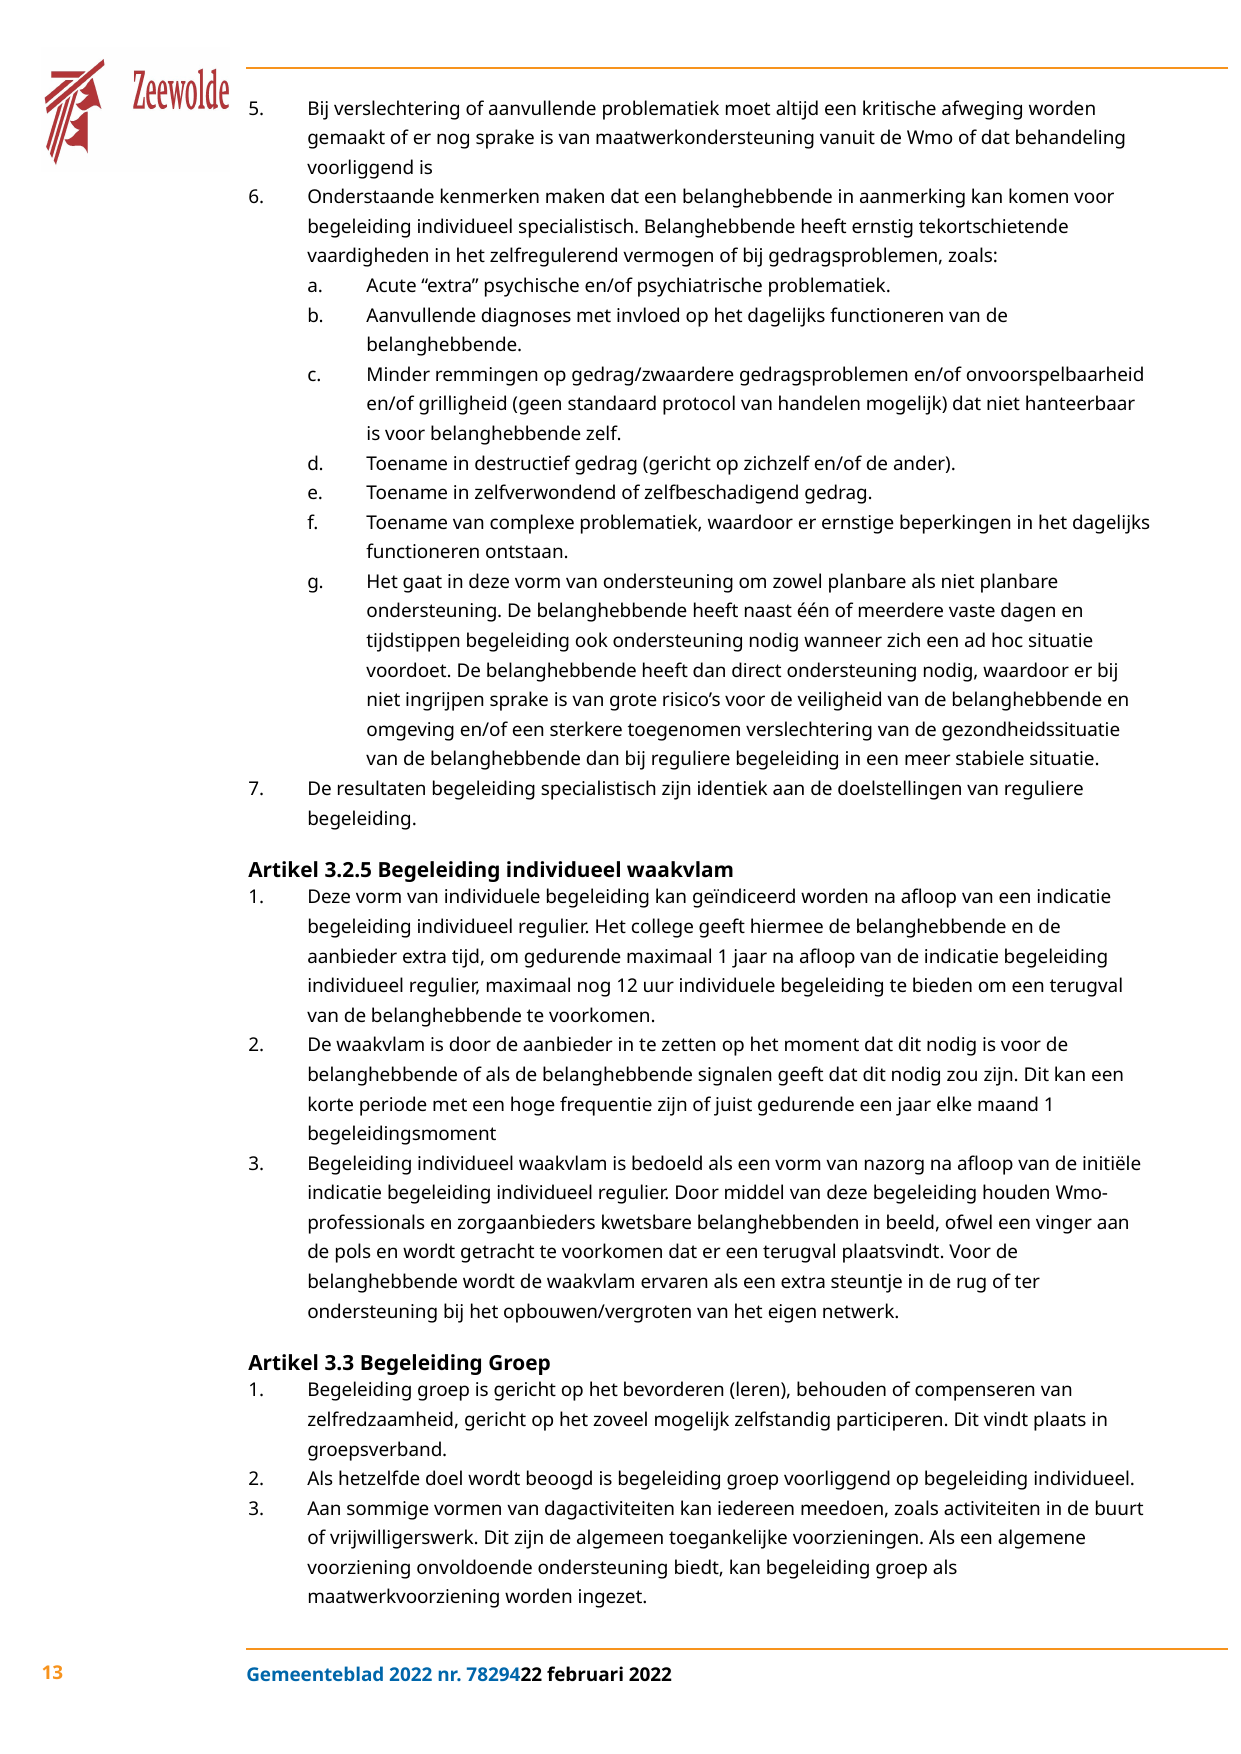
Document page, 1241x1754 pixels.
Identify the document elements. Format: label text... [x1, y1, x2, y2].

list Deze vorm van individuele begeleiding kan geïndiceerd worden na afloop van een indicatie begeleiding individueel regulier. Het college geeft hiermee de belanghebbende en de aanbieder extra tijd, om gedurende maximaal 1 jaar na afloop van de indicatie begeleiding individueel regulier, maximaal nog 12 uur individuele begeleiding te bieden om een terugval van de belanghebbende te voorkomen. [248, 884, 1152, 1028]
list Aanvullende diagnoses met invloed op het dagelijks functioneren van de belanghebbende. [307, 302, 1152, 357]
list Onderstaande kenmerken maken dat een belanghebbende in aanmerking kan komen voor begeleiding individueel specialistisch. Belanghebbende heeft ernstig tekortschietende vaardigheden in het zelfregulerend vermogen of bij gedragsproblemen, zoals: [248, 183, 1152, 268]
picture [41, 47, 231, 172]
list De waakvlam is door de aanbieder in te zetten op het moment dat dit nodig is voor de belanghebbende of als de belanghebbende signalen geeft dat dit nodig zou zijn. Dit kan een korte periode met een hoge frequentie zijn of juist gedurende een jaar elke maand 1 begeleidingsmoment [248, 1032, 1152, 1146]
list Als hetzelfde doel wordt beoogd is begeleiding groep voorliggend op begeleiding individueel. [248, 1465, 1152, 1491]
text Artikel 3.2.5 Begeleiding individueel waakvlam [248, 855, 1152, 884]
list Aan sommige vormen van dagactiviteiten kan iedereen meedoen, zoals activiteiten in de buurt of vrijwilligerswerk. Dit zijn de algemeen toegankelijke voorzieningen. Als een algemene voorziening onvoldoende ondersteuning biedt, kan begeleiding groep als maatwerkvoorziening worden ingezet. [248, 1495, 1152, 1609]
list Bij verslechtering of aanvullende problematiek moet altijd een kritische afweging worden gemaakt of er nog sprake is van maatwerkondersteuning vanuit de Wmo of dat behandeling voorliggend is [248, 95, 1152, 180]
list Toename van complexe problematiek, waardoor er ernstige beperkingen in het dagelijks functioneren ontstaan. [307, 509, 1152, 564]
list Minder remmingen op gedrag/zwaardere gedragsproblemen en/of onvoorspelbaarheid en/of grilligheid (geen standaard protocol van handelen mogelijk) dat niet hanteerbaar is voor belanghebbende zelf. [307, 361, 1152, 446]
list Acute “extra” psychische en/of psychiatrische problematiek. [307, 272, 1152, 298]
list De resultaten begeleiding specialistisch zijn identiek aan de doelstellingen van reguliere begeleiding. [248, 775, 1152, 831]
list Begeleiding groep is gericht op het bevorderen (leren), behouden of compenseren van zelfredzaamheid, gericht op het zoveel mogelijk zelfstandig participeren. Dit vindt plaats in groepsverband. [248, 1377, 1152, 1462]
text Artikel 3.3 Begeleiding Groep [248, 1348, 1152, 1377]
list Begeleiding individueel waakvlam is bedoeld als een vorm van nazorg na afloop van de initiële indicatie begeleiding individueel regulier. Door middel van deze begeleiding houden Wmo-professionals en zorgaanbieders kwetsbare belanghebbenden in beeld, ofwel een vinger aan de pols en wordt getracht te voorkomen dat er een terugval plaatsvindt. Voor de belanghebbende wordt de waakvlam ervaren als een extra steuntje in de rug of ter ondersteuning bij het opbouwen/vergroten van het eigen netwerk. [248, 1150, 1152, 1323]
list Toename in destructief gedrag (gericht op zichzelf en/of de ander). [307, 450, 1152, 476]
list Het gaat in deze vorm van ondersteuning om zowel planbare als niet planbare ondersteuning. De belanghebbende heeft naast één of meerdere vaste dagen en tijdstippen begeleiding ook ondersteuning nodig wanneer zich een ad hoc situatie voordoet. De belanghebbende heeft dan direct ondersteuning nodig, waardoor er bij niet ingrijpen sprake is van grote risico’s voor de veiligheid van de belanghebbende en omgeving en/of een sterkere toegenomen verslechtering van de gezondheidssituatie van de belanghebbende dan bij reguliere begeleiding in een meer stabiele situatie. [307, 568, 1152, 771]
list Toename in zelfverwondend of zelfbeschadigend gedrag. [307, 479, 1152, 505]
